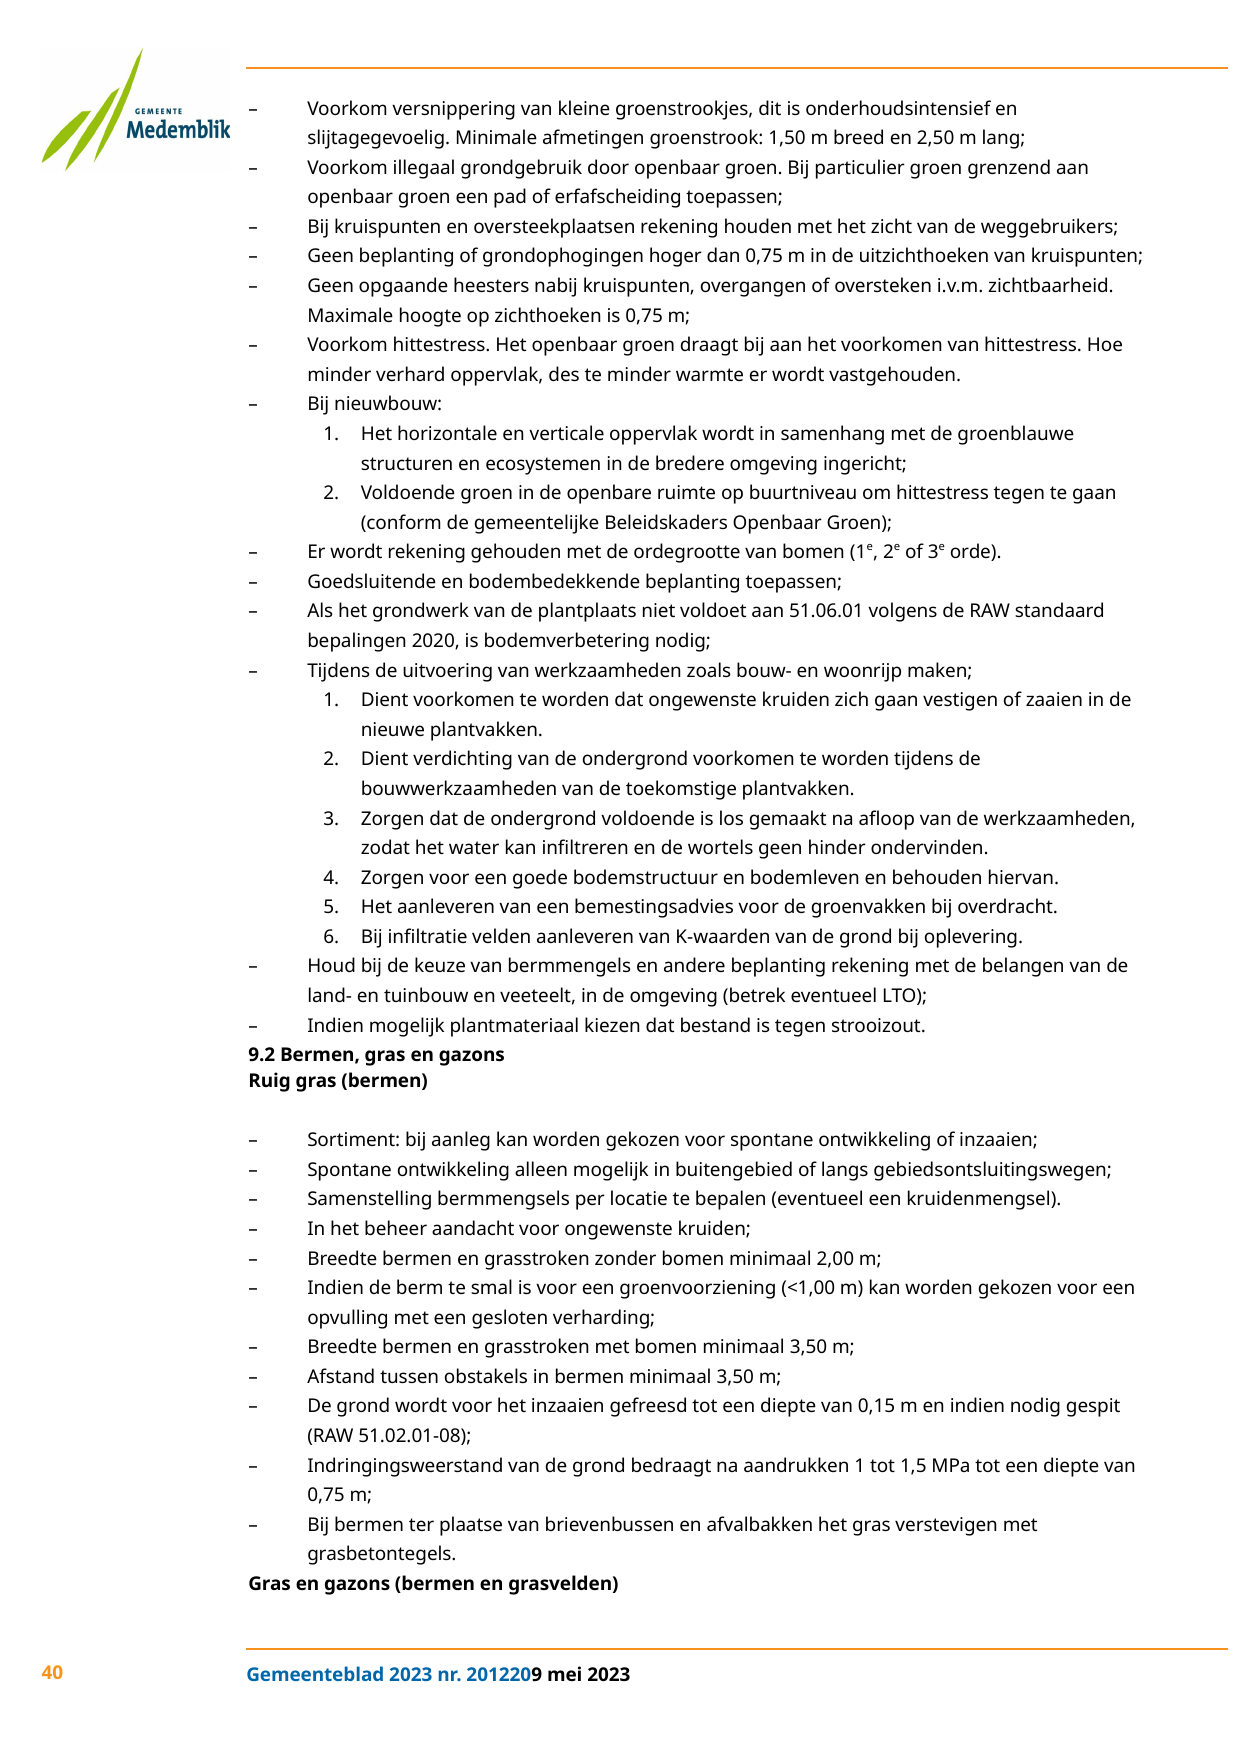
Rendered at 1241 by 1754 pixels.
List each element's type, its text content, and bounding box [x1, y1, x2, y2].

list Bij kruispunten en oversteekplaatsen rekening houden met het zicht van de weggebruikers; [248, 213, 1152, 239]
text Gras en gazons (bermen en grasvelden) [248, 1570, 1152, 1596]
text Ruig gras (bermen) [248, 1067, 1152, 1093]
list Zorgen dat de ondergrond voldoende is los gemaakt na afloop van de werkzaamheden, zodat het water kan infiltreren en de wortels geen hinder ondervinden. [323, 805, 1152, 860]
list De grond wordt voor het inzaaien gefreesd tot een diepte van 0,15 m en indien nodig gespit (RAW 51.02.01-08); [248, 1393, 1152, 1448]
list Als het grondwerk van de plantplaats niet voldoet aan 51.06.01 volgens de RAW standaard bepalingen 2020, is bodemverbetering nodig; [248, 598, 1152, 653]
list Geen beplanting of grondophogingen hoger dan 0,75 m in de uitzichthoeken van kruispunten; [248, 243, 1152, 268]
list Dient voorkomen te worden dat ongewenste kruiden zich gaan vestigen of zaaien in de nieuwe plantvakken. [323, 686, 1152, 742]
list Het aanleveren van een bemestingsadvies voor de groenvakken bij overdracht. [323, 893, 1152, 919]
list Het horizontale en verticale oppervlak wordt in samenhang met de groenblauwe structuren en ecosystemen in de bredere omgeving ingericht; [323, 420, 1152, 476]
list Voldoende groen in de openbare ruimte op buurtniveau om hittestress tegen te gaan (conform de gemeentelijke Beleidskaders Openbaar Groen); [323, 479, 1152, 535]
list Samenstelling bermmengsels per locatie te bepalen (eventueel een kruidenmengsel). [248, 1186, 1152, 1211]
list Houd bij de keuze van bermmengels en andere beplanting rekening met de belangen van de land- en tuinbouw en veeteelt, in de omgeving (betrek eventueel LTO); [248, 953, 1152, 1008]
list Afstand tussen obstakels in bermen minimaal 3,50 m; [248, 1363, 1152, 1389]
list Sortiment: bij aanleg kan worden gekozen voor spontane ontwikkeling of inzaaien; [248, 1126, 1152, 1152]
list Indien mogelijk plantmateriaal kiezen dat bestand is tegen strooizout. [248, 1012, 1152, 1038]
list Indien de berm te smal is voor een groenvoorziening (<1,00 m) kan worden gekozen voor een opvulling met een gesloten verharding; [248, 1274, 1152, 1329]
list Voorkom hittestress. Het openbaar groen draagt bij aan het voorkomen van hittestress. Hoe minder verhard oppervlak, des te minder warmte er wordt vastgehouden. [248, 331, 1152, 387]
list Spontane ontwikkeling alleen mogelijk in buitengebied of langs gebiedsontsluitingswegen; [248, 1156, 1152, 1182]
list Breedte bermen en grasstroken met bomen minimaal 3,50 m; [248, 1333, 1152, 1359]
list Bij infiltratie velden aanleveren van K-waarden van de grond bij oplevering. [323, 923, 1152, 949]
list Zorgen voor een goede bodemstructuur en bodemleven en behouden hiervan. [323, 864, 1152, 890]
list Goedsluitende en bodembedekkende beplanting toepassen; [248, 568, 1152, 594]
list Tijdens de uitvoering van werkzaamheden zoals bouw- en woonrijp maken; [248, 657, 1152, 683]
list Dient verdichting van de ondergrond voorkomen te worden tijdens de bouwwerkzaamheden van de toekomstige plantvakken. [323, 746, 1152, 801]
list Voorkom versnippering van kleine groenstrookjes, dit is onderhoudsintensief en slijtagegevoelig. Minimale afmetingen groenstrook: 1,50 m breed en 2,50 m lang; [248, 95, 1152, 150]
picture [41, 47, 231, 172]
list Bij nieuwbouw: [248, 391, 1152, 416]
list Indringingsweerstand van de grond bedraagt na aandrukken 1 tot 1,5 MPa tot een diepte van 0,75 m; [248, 1452, 1152, 1507]
list Breedte bermen en grasstroken zonder bomen minimaal 2,00 m; [248, 1245, 1152, 1270]
list Geen opgaande heesters nabij kruispunten, overgangen of oversteken i.v.m. zichtbaarheid. Maximale hoogte op zichthoeken is 0,75 m; [248, 272, 1152, 328]
list In het beheer aandacht voor ongewenste kruiden; [248, 1215, 1152, 1241]
list Bij bermen ter plaatse van brievenbussen en afvalbakken het gras verstevigen met grasbetontegels. [248, 1511, 1152, 1566]
list Voorkom illegaal grondgebruik door openbaar groen. Bij particulier groen grenzend aan openbaar groen een pad of erfafscheiding toepassen; [248, 154, 1152, 209]
list Er wordt rekening gehouden met de ordegrootte van bomen (1e, 2e of 3e orde). [248, 538, 1152, 564]
text 9.2 Bermen, gras en gazons [248, 1041, 1152, 1067]
